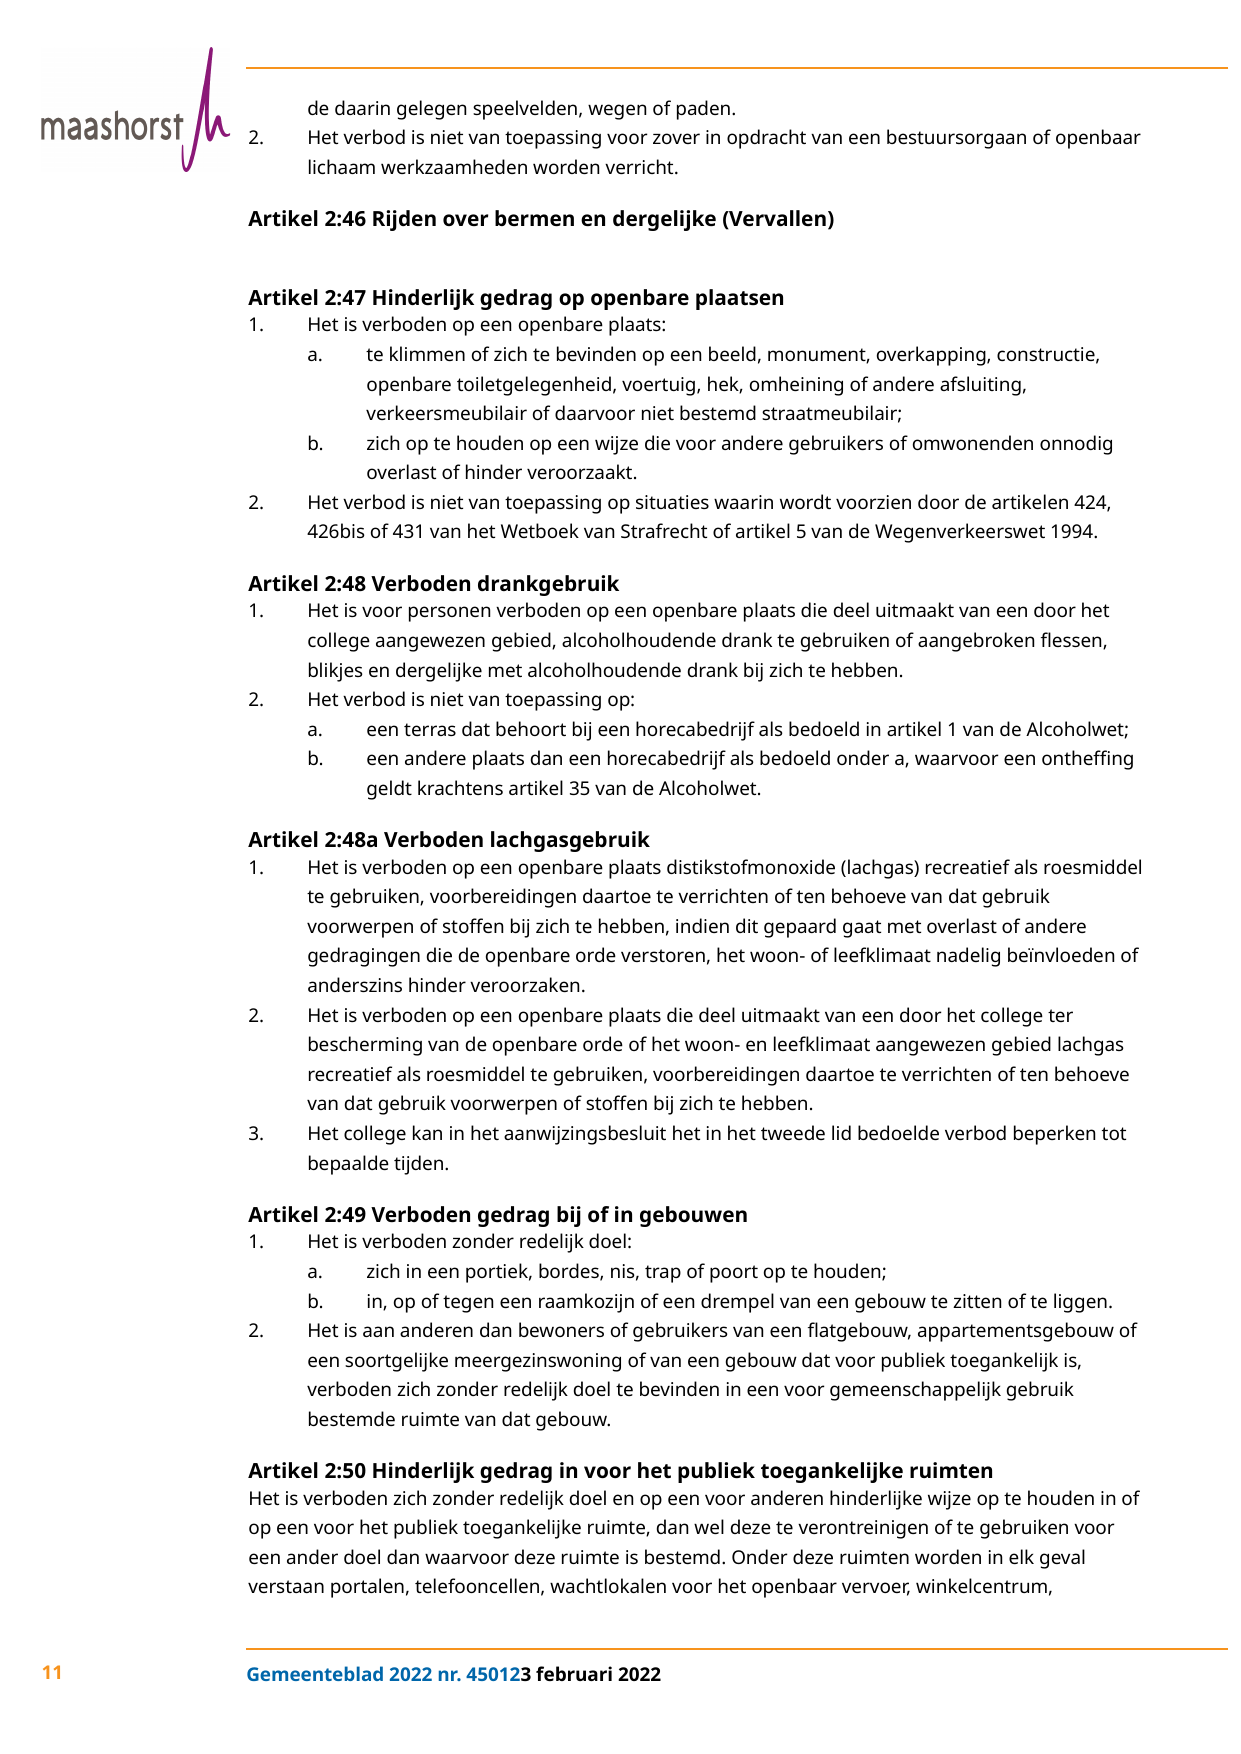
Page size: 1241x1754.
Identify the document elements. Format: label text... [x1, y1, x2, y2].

text Artikel 2:49 Verboden gedrag bij of in gebouwen [248, 1200, 1152, 1229]
text Artikel 2:48a Verboden lachgasgebruik [248, 826, 1152, 854]
list Het college kan in het aanwijzingsbesluit het in het tweede lid bedoelde verbod beperken tot bepaalde tijden. [248, 1120, 1152, 1176]
list Het is verboden op een openbare plaats distikstofmonoxide (lachgas) recreatief als roesmiddel te gebruiken, voorbereidingen daartoe te verrichten of ten behoeve van dat gebruik voorwerpen of stoffen bij zich te hebben, indien dit gepaard gaat met overlast of andere gedragingen die de openbare orde verstoren, het woon- of leefklimaat nadelig beïnvloeden of anderszins hinder veroorzaken. [248, 854, 1152, 998]
list Het is verboden zonder redelijk doel: [248, 1229, 1152, 1254]
list Het is voor personen verboden op een openbare plaats die deel uitmaakt van een door het college aangewezen gebied, alcoholhoudende drank te gebruiken of aangebroken flessen, blikjes en dergelijke met alcoholhoudende drank bij zich te hebben. [248, 598, 1152, 682]
text Artikel 2:47 Hinderlijk gedrag op openbare plaatsen [248, 283, 1152, 312]
list te klimmen of zich te bevinden op een beeld, monument, overkapping, constructie, openbare toiletgelegenheid, voertuig, hek, omheining of andere afsluiting, verkeersmeubilair of daarvoor niet bestemd straatmeubilair; [307, 341, 1152, 426]
picture [41, 47, 231, 172]
list een andere plaats dan een horecabedrijf als bedoeld onder a, waarvoor een ontheffing geldt krachtens artikel 35 van de Alcoholwet. [307, 746, 1152, 801]
text Het is verboden zich zonder redelijk doel en op een voor anderen hinderlijke wijze op te houden in of op een voor het publiek toegankelijke ruimte, dan wel deze te verontreinigen of te gebruiken voor een ander doel dan waarvoor deze ruimte is bestemd. Onder deze ruimten worden in elk geval verstaan portalen, telefooncellen, wachtlokalen voor het openbaar vervoer, winkelcentrum, [248, 1485, 1152, 1599]
text Artikel 2:50 Hinderlijk gedrag in voor het publiek toegankelijke ruimten [248, 1457, 1152, 1485]
list Het verbod is niet van toepassing op: [248, 686, 1152, 712]
list in, op of tegen een raamkozijn of een drempel van een gebouw te zitten of te liggen. [307, 1288, 1152, 1313]
list Het is aan anderen dan bewoners of gebruikers van een flatgebouw, appartementsgebouw of een soortgelijke meergezinswoning of van een gebouw dat voor publiek toegankelijk is, verboden zich zonder redelijk doel te bevinden in een voor gemeenschappelijk gebruik bestemde ruimte van dat gebouw. [248, 1317, 1152, 1432]
list de daarin gelegen speelvelden, wegen of paden. [248, 95, 1152, 121]
list Het verbod is niet van toepassing voor zover in opdracht van een bestuursorgaan of openbaar lichaam werkzaamheden worden verricht. [248, 124, 1152, 180]
list een terras dat behoort bij een horecabedrijf als bedoeld in artikel 1 van de Alcoholwet; [307, 716, 1152, 742]
text Artikel 2:46 Rijden over bermen en dergelijke (Vervallen) [248, 204, 1152, 233]
list zich op te houden op een wijze die voor andere gebruikers of omwonenden onnodig overlast of hinder veroorzaakt. [307, 430, 1152, 485]
list Het verbod is niet van toepassing op situaties waarin wordt voorzien door de artikelen 424, 426bis of 431 van het Wetboek van Strafrecht of artikel 5 van de Wegenverkeerswet 1994. [248, 489, 1152, 544]
list Het is verboden op een openbare plaats: [248, 312, 1152, 337]
list Het is verboden op een openbare plaats die deel uitmaakt van een door het college ter bescherming van de openbare orde of het woon- en leefklimaat aangewezen gebied lachgas recreatief als roesmiddel te gebruiken, voorbereidingen daartoe te verrichten of ten behoeve van dat gebruik voorwerpen of stoffen bij zich te hebben. [248, 1002, 1152, 1116]
text Artikel 2:48 Verboden drankgebruik [248, 569, 1152, 598]
list zich in een portiek, bordes, nis, trap of poort op te houden; [307, 1258, 1152, 1284]
